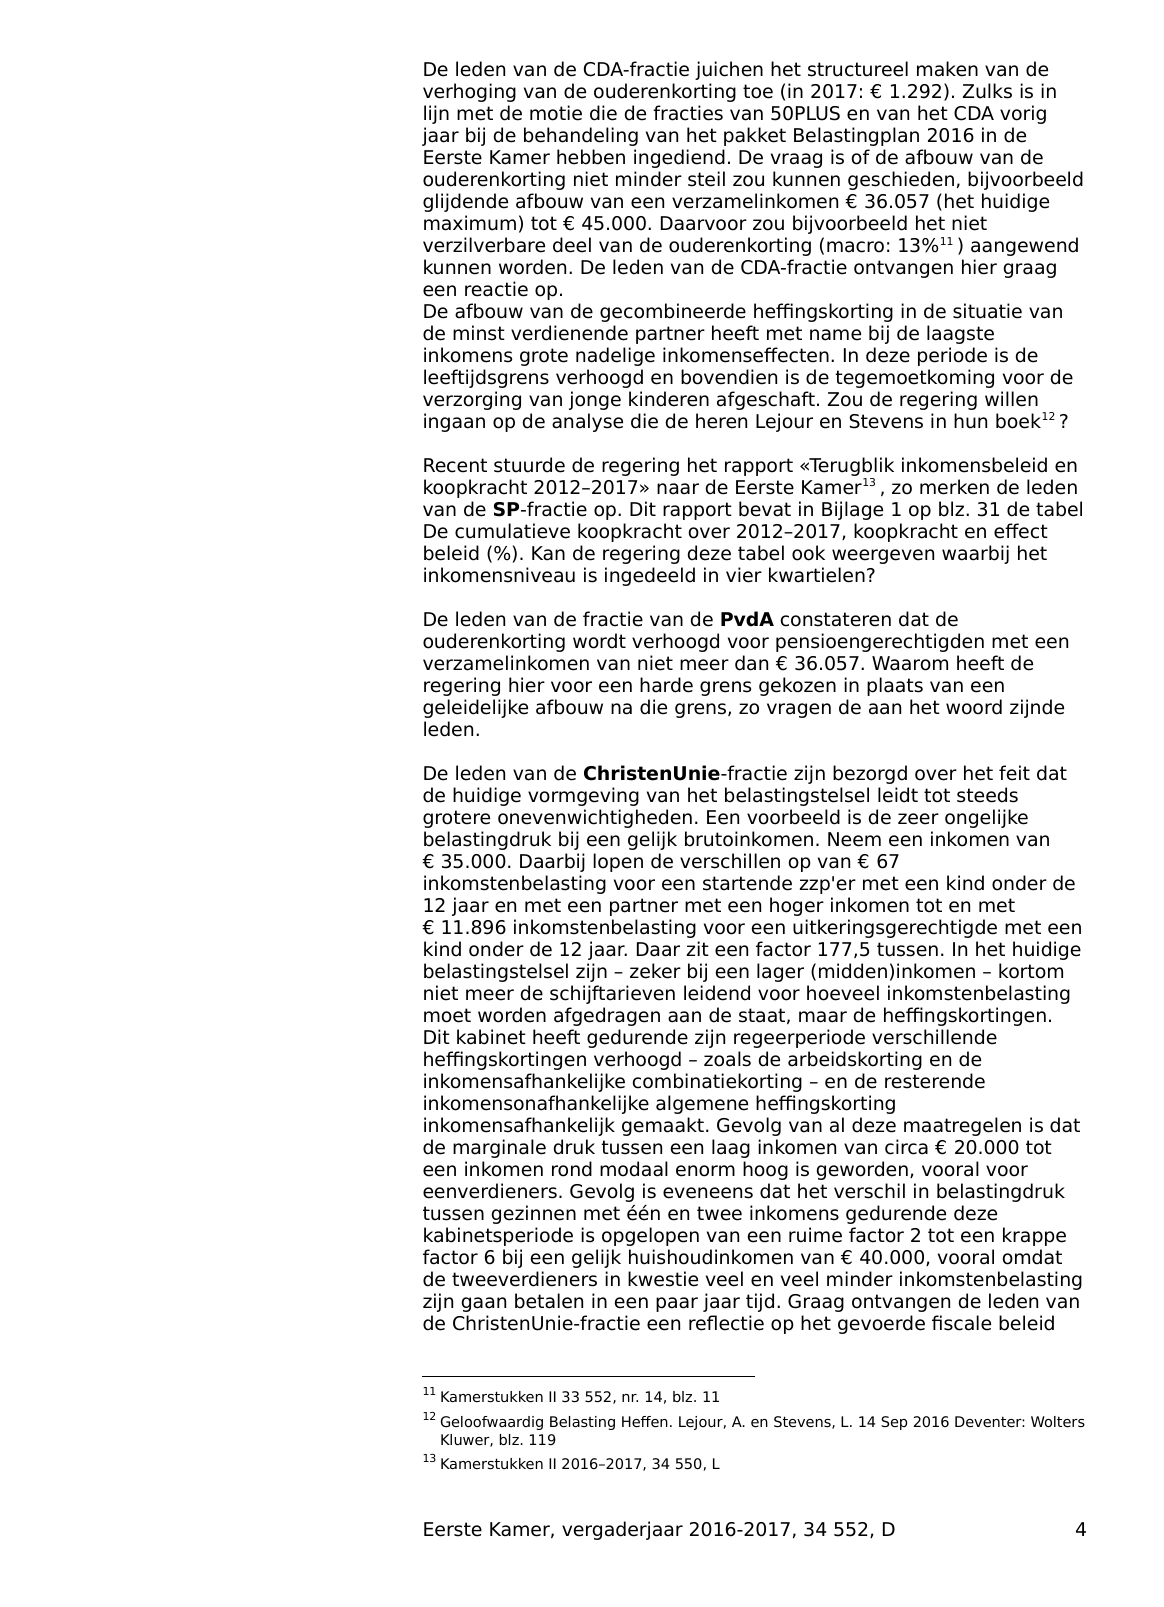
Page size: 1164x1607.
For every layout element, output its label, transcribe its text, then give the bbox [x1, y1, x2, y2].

text Kamerstukken II 33 552, nr. 14, blz. 11 [422, 1385, 1087, 1407]
text De afbouw van de gecombineerde heffingskorting in de situatie van de minst verdienende partner heeft met name bij de laagste inkomens grote nadelige inkomenseffecten. In deze periode is de leeftijdsgrens verhoogd en bovendien is de tegemoetkoming voor de verzorging van jonge kinderen afgeschaft. Zou de regering willen ingaan op de analyse die de heren Lejour en Stevens in hun boek? [422, 301, 1087, 433]
text Recent stuurde de regering het rapport «Terugblik inkomensbeleid en koopkracht 2012–2017» naar de Eerste Kamer, zo merken de leden van de SP-fractie op. Dit rapport bevat in Bijlage 1 op blz. 31 de tabel De cumulatieve koopkracht over 2012–2017, koopkracht en effect beleid (%). Kan de regering deze tabel ook weergeven waarbij het inkomensniveau is ingedeeld in vier kwartielen? [422, 455, 1087, 587]
text De leden van de ChristenUnie-fractie zijn bezorgd over het feit dat de huidige vormgeving van het belastingstelsel leidt tot steeds grotere onevenwichtigheden. Een voorbeeld is de zeer ongelijke belastingdruk bij een gelijk brutoinkomen. Neem een inkomen van € 35.000. Daarbij lopen de verschillen op van € 67 inkomstenbelasting voor een startende zzp'er met een kind onder de 12 jaar en met een partner met een hoger inkomen tot en met € 11.896 inkomstenbelasting voor een uitkeringsgerechtigde met een kind onder de 12 jaar. Daar zit een factor 177,5 tussen. In het huidige belastingstelsel zijn – zeker bij een lager (midden)inkomen – kortom niet meer de schijftarieven leidend voor hoeveel inkomstenbelasting moet worden afgedragen aan de staat, maar de heffingskortingen. Dit kabinet heeft gedurende zijn regeerperiode verschillende heffingskortingen verhoogd – zoals de arbeidskorting en de inkomensafhankelijke combinatiekorting – en de resterende inkomensonafhankelijke algemene heffingskorting inkomensafhankelijk gemaakt. Gevolg van al deze maatregelen is dat de marginale druk tussen een laag inkomen van circa € 20.000 tot een inkomen rond modaal enorm hoog is geworden, vooral voor eenverdieners. Gevolg is eveneens dat het verschil in belastingdruk tussen gezinnen met één en twee inkomens gedurende deze kabinetsperiode is opgelopen van een ruime factor 2 tot een krappe factor 6 bij een gelijk huishoudinkomen van € 40.000, vooral omdat de tweeverdieners in kwestie veel en veel minder inkomstenbelasting zijn gaan betalen in een paar jaar tijd. Graag ontvangen de leden van de ChristenUnie-fractie een reflectie op het gevoerde fiscale beleid [422, 763, 1087, 1334]
text De leden van de fractie van de PvdA constateren dat de ouderenkorting wordt verhoogd voor pensioengerechtigden met een verzamelinkomen van niet meer dan € 36.057. Waarom heeft de regering hier voor een harde grens gekozen in plaats van een geleidelijke afbouw na die grens, zo vragen de aan het woord zijnde leden. [422, 609, 1087, 741]
text Kamerstukken II 2016–2017, 34 550, L [422, 1452, 1087, 1474]
text De leden van de CDA-fractie juichen het structureel maken van de verhoging van de ouderenkorting toe (in 2017: € 1.292). Zulks is in lijn met de motie die de fracties van 50PLUS en van het CDA vorig jaar bij de behandeling van het pakket Belastingplan 2016 in de Eerste Kamer hebben ingediend. De vraag is of de afbouw van de ouderenkorting niet minder steil zou kunnen geschieden, bijvoorbeeld glijdende afbouw van een verzamelinkomen € 36.057 (het huidige maximum) tot € 45.000. Daarvoor zou bijvoorbeeld het niet verzilverbare deel van de ouderenkorting (macro: 13%) aangewend kunnen worden. De leden van de CDA-fractie ontvangen hier graag een reactie op. [422, 59, 1087, 301]
text Geloofwaardig Belasting Heffen. Lejour, A. en Stevens, L. 14 Sep 2016 Deventer: Wolters Kluwer, blz. 119 [422, 1410, 1087, 1449]
